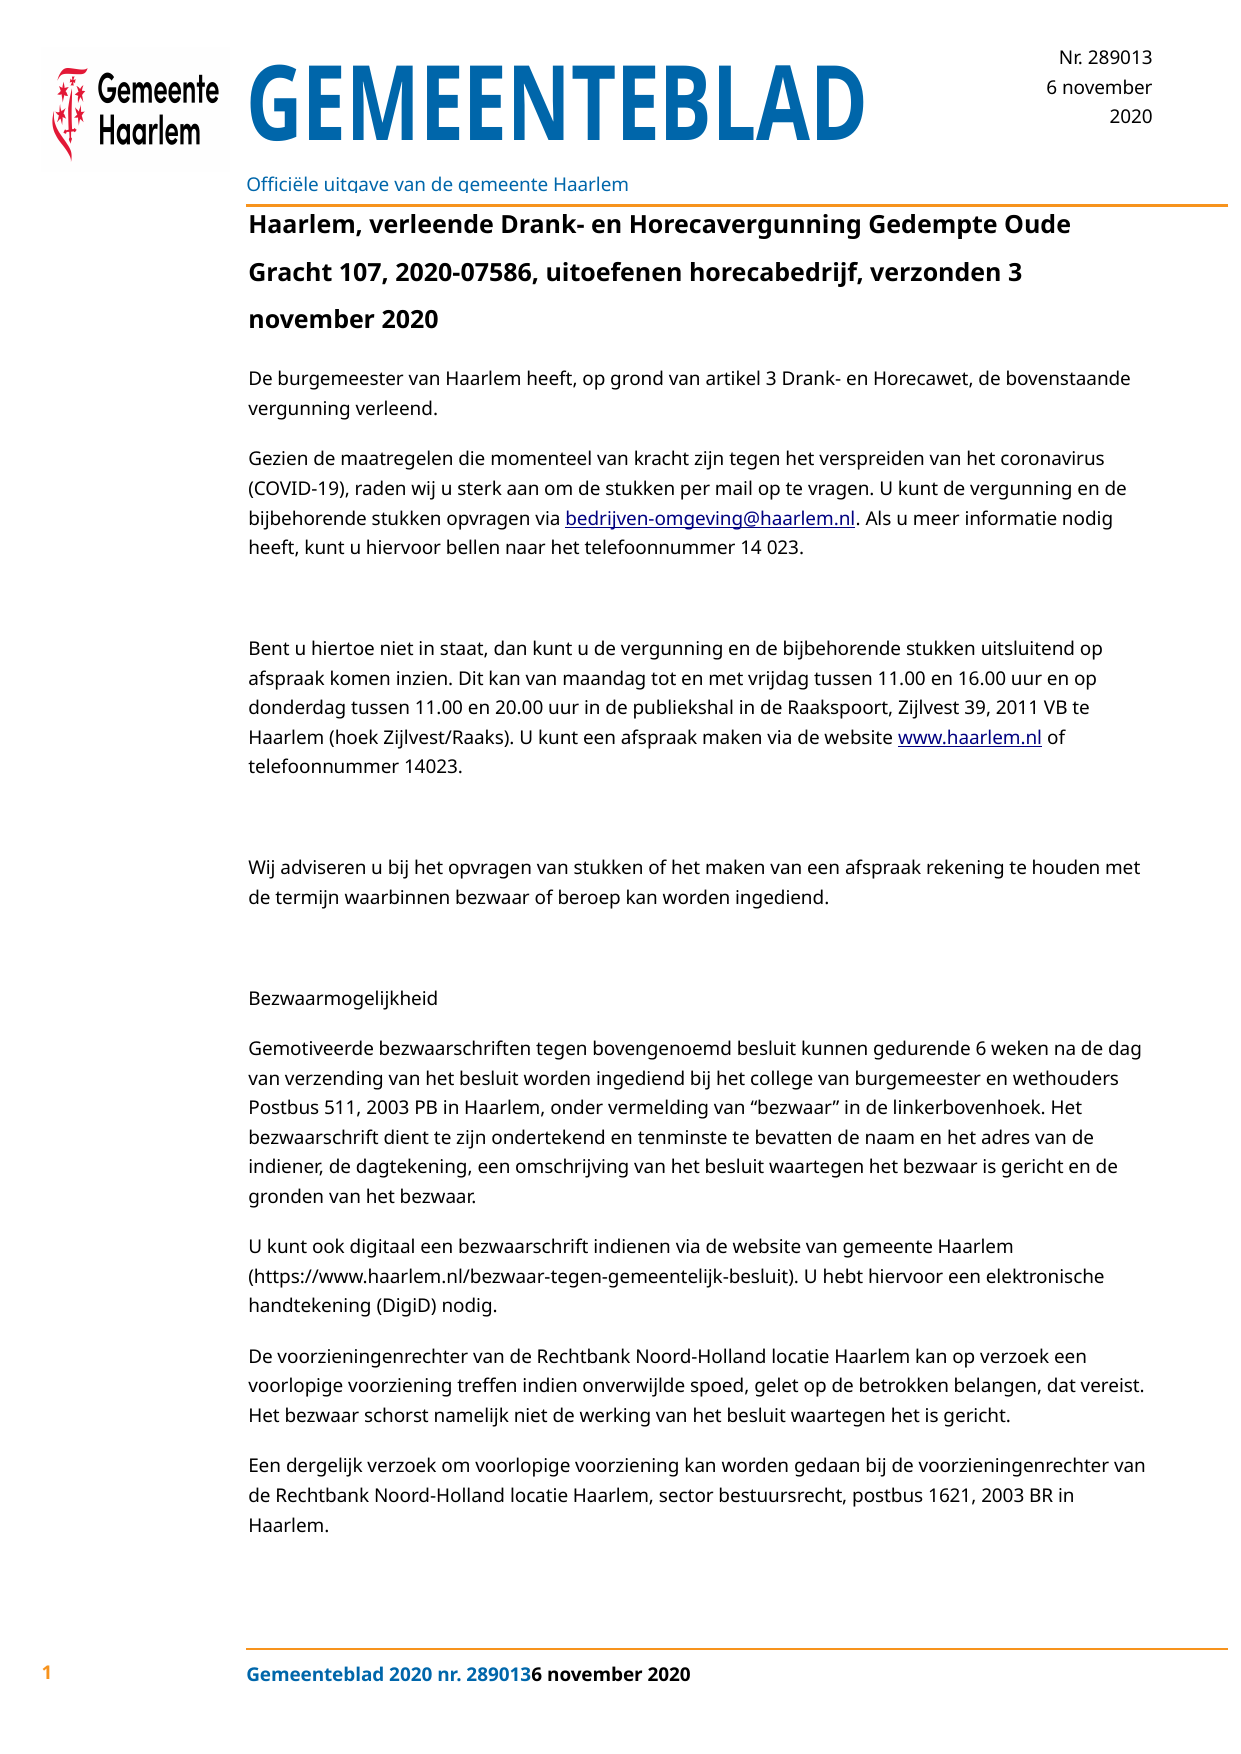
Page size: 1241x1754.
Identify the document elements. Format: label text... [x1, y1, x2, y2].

text Een dergelijk verzoek om voorlopige voorziening kan worden gedaan bij de voorzieningenrechter van de Rechtbank Noord-Holland locatie Haarlem, sector bestuursrecht, postbus 1621, 2003 BR in Haarlem. [248, 1453, 1152, 1537]
text De burgemeester van Haarlem heeft, op grond van artikel 3 Drank- en Horecawet, de bovenstaande vergunning verleend. [248, 366, 1152, 421]
text Bent u hiertoe niet in staat, dan kunt u de vergunning en de bijbehorende stukken uitsluitend op afspraak komen inzien. Dit kan van maandag tot en met vrijdag tussen 11.00 en 16.00 uur en op donderdag tussen 11.00 en 20.00 uur in de publiekshal in de Raakspoort, Zijlvest 39, 2011 VB te Haarlem (hoek Zijlvest/Raaks). U kunt een afspraak maken via de website www.haarlem.nl of telefoonnummer 14023. [248, 635, 1152, 779]
text Gemotiveerde bezwaarschriften tegen bovengenoemd besluit kunnen gedurende 6 weken na de dag van verzending van het besluit worden ingediend bij het college van burgemeester en wethouders Postbus 511, 2003 PB in Haarlem, onder vermelding van “bezwaar” in de linkerbovenhoek. Het bezwaarschrift dient te zijn ondertekend en tenminste te bevatten de naam en het adres van de indiener, de dagtekening, een omschrijving van het besluit waartegen het bezwaar is gericht en de gronden van het bezwaar. [248, 1035, 1152, 1209]
text De voorzieningenrechter van de Rechtbank Noord-Holland locatie Haarlem kan op verzoek een voorlopige voorziening treffen indien onverwijlde spoed, gelet op de betrokken belangen, dat vereist. Het bezwaar schorst namelijk niet de werking van het besluit waartegen het is gericht. [248, 1343, 1152, 1428]
picture [41, 47, 231, 172]
text Haarlem, verleende Drank- en Horecavergunning Gedempte Oude Gracht 107, 2020-07586, uitoefenen horecabedrijf, verzonden 3 november 2020 [248, 207, 1152, 336]
text U kunt ook digitaal een bezwaarschrift indienen via de website van gemeente Haarlem (https://www.haarlem.nl/bezwaar-tegen-gemeentelijk-besluit). U hebt hiervoor een elektronische handtekening (DigiD) nodig. [248, 1233, 1152, 1318]
text Gezien de maatregelen die momenteel van kracht zijn tegen het verspreiden van het coronavirus (COVID-19), raden wij u sterk aan om de stukken per mail op te vragen. U kunt de vergunning en de bijbehorende stukken opvragen via bedrijven-omgeving@haarlem.nl. Als u meer informatie nodig heeft, kunt u hiervoor bellen naar het telefoonnummer 14 023. [248, 446, 1152, 560]
text Bezwaarmogelijkheid [248, 985, 1152, 1010]
text Wij adviseren u bij het opvragen van stukken of het maken van een afspraak rekening te houden met de termijn waarbinnen bezwaar of beroep kan worden ingediend. [248, 854, 1152, 909]
